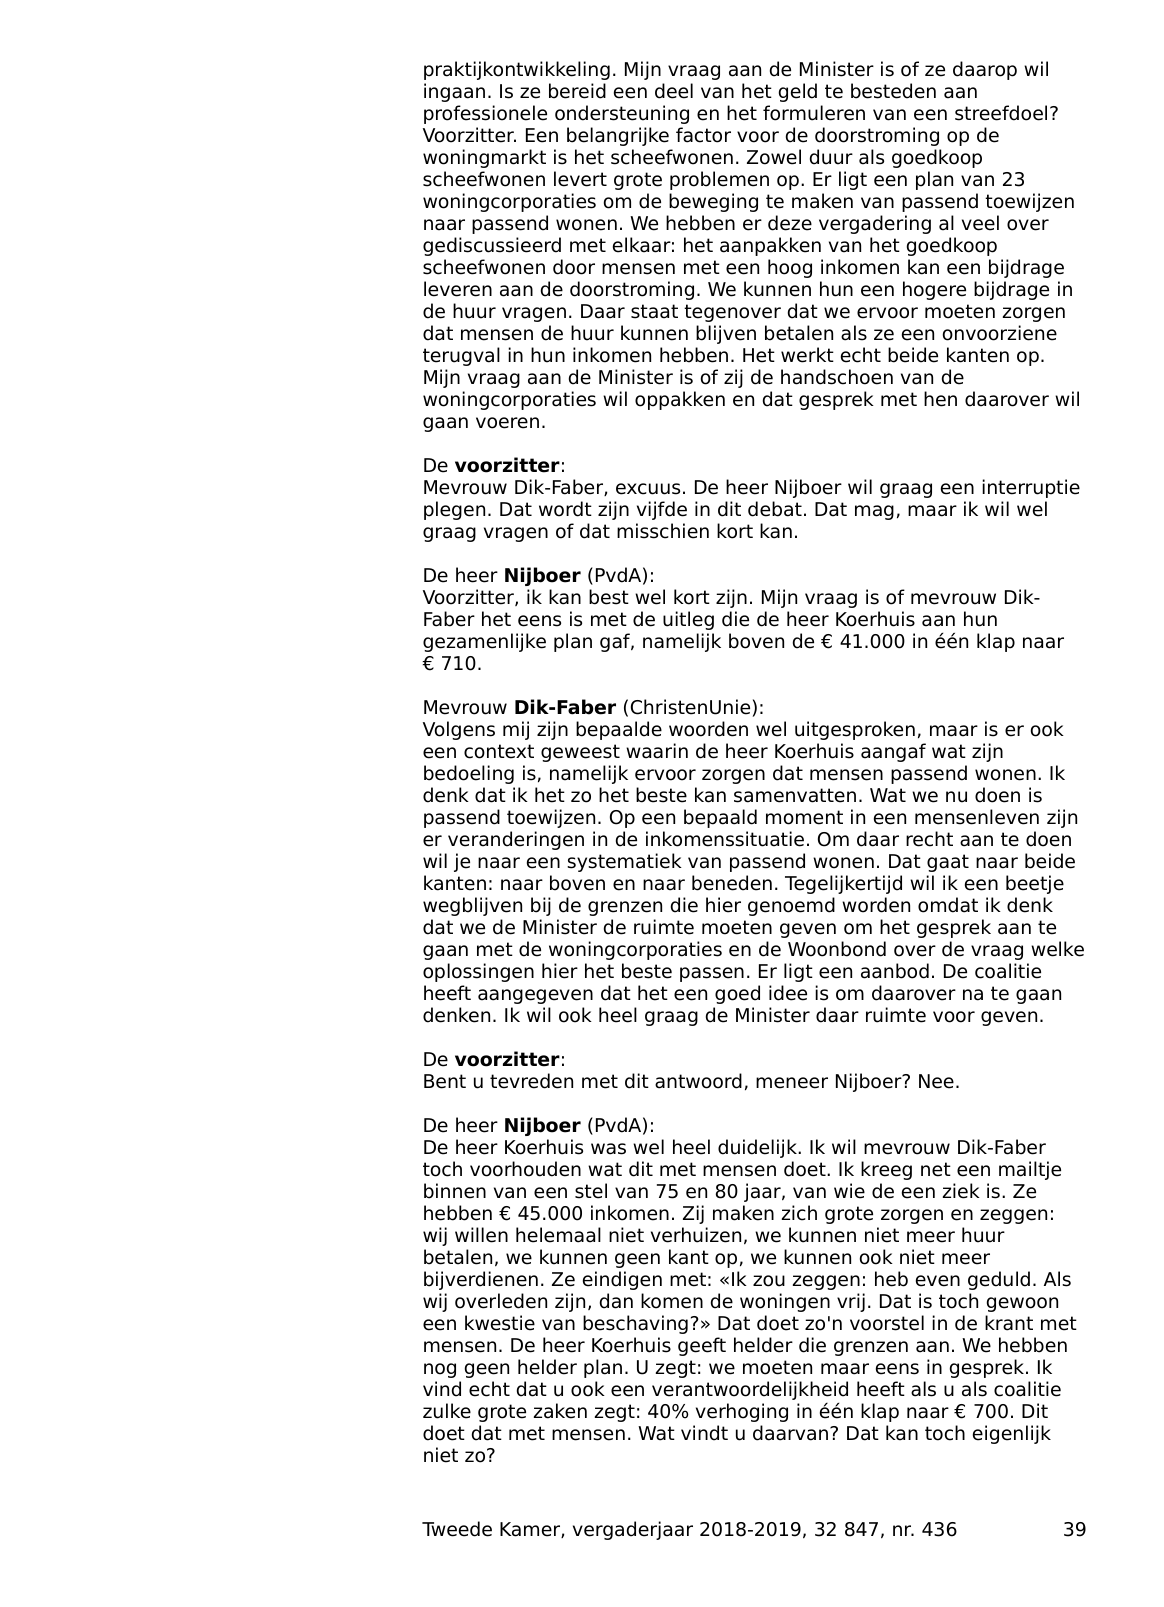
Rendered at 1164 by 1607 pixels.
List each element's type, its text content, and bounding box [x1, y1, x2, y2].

text Mevrouw Dik-Faber, excuus. De heer Nijboer wil graag een interruptie plegen. Dat wordt zijn vijfde in dit debat. Dat mag, maar ik wil wel graag vragen of dat misschien kort kan. [422, 477, 1087, 543]
text Voorzitter. Een belangrijke factor voor de doorstroming op de woningmarkt is het scheefwonen. Zowel duur als goedkoop scheefwonen levert grote problemen op. Er ligt een plan van 23 woningcorporaties om de beweging te maken van passend toewijzen naar passend wonen. We hebben er deze vergadering al veel over gediscussieerd met elkaar: het aanpakken van het goedkoop scheefwonen door mensen met een hoog inkomen kan een bijdrage leveren aan de doorstroming. We kunnen hun een hogere bijdrage in de huur vragen. Daar staat tegenover dat we ervoor moeten zorgen dat mensen de huur kunnen blijven betalen als ze een onvoorziene terugval in hun inkomen hebben. Het werkt echt beide kanten op. Mijn vraag aan de Minister is of zij de handschoen van de woningcorporaties wil oppakken en dat gesprek met hen daarover wil gaan voeren. [422, 125, 1087, 433]
text Voorzitter, ik kan best wel kort zijn. Mijn vraag is of mevrouw Dik-Faber het eens is met de uitleg die de heer Koerhuis aan hun gezamenlijke plan gaf, namelijk boven de € 41.000 in één klap naar € 710. [422, 587, 1087, 675]
text praktijkontwikkeling. Mijn vraag aan de Minister is of ze daarop wil ingaan. Is ze bereid een deel van het geld te besteden aan professionele ondersteuning en het formuleren van een streefdoel? [422, 59, 1087, 125]
text De heer Nijboer (PvdA): [422, 1115, 1087, 1137]
text Mevrouw Dik-Faber (ChristenUnie): [422, 697, 1087, 719]
text Bent u tevreden met dit antwoord, meneer Nijboer? Nee. [422, 1071, 1087, 1093]
text De voorzitter: [422, 455, 1087, 477]
text Volgens mij zijn bepaalde woorden wel uitgesproken, maar is er ook een context geweest waarin de heer Koerhuis aangaf wat zijn bedoeling is, namelijk ervoor zorgen dat mensen passend wonen. Ik denk dat ik het zo het beste kan samenvatten. Wat we nu doen is passend toewijzen. Op een bepaald moment in een mensenleven zijn er veranderingen in de inkomenssituatie. Om daar recht aan te doen wil je naar een systematiek van passend wonen. Dat gaat naar beide kanten: naar boven en naar beneden. Tegelijkertijd wil ik een beetje wegblijven bij de grenzen die hier genoemd worden omdat ik denk dat we de Minister de ruimte moeten geven om het gesprek aan te gaan met de woningcorporaties en de Woonbond over de vraag welke oplossingen hier het beste passen. Er ligt een aanbod. De coalitie heeft aangegeven dat het een goed idee is om daarover na te gaan denken. Ik wil ook heel graag de Minister daar ruimte voor geven. [422, 719, 1087, 1027]
text De heer Nijboer (PvdA): [422, 565, 1087, 587]
text De heer Koerhuis was wel heel duidelijk. Ik wil mevrouw Dik-Faber toch voorhouden wat dit met mensen doet. Ik kreeg net een mailtje binnen van een stel van 75 en 80 jaar, van wie de een ziek is. Ze hebben € 45.000 inkomen. Zij maken zich grote zorgen en zeggen: wij willen helemaal niet verhuizen, we kunnen niet meer huur betalen, we kunnen geen kant op, we kunnen ook niet meer bijverdienen. Ze eindigen met: «Ik zou zeggen: heb even geduld. Als wij overleden zijn, dan komen de woningen vrij. Dat is toch gewoon een kwestie van beschaving?» Dat doet zo'n voorstel in de krant met mensen. De heer Koerhuis geeft helder die grenzen aan. We hebben nog geen helder plan. U zegt: we moeten maar eens in gesprek. Ik vind echt dat u ook een verantwoordelijkheid heeft als u als coalitie zulke grote zaken zegt: 40% verhoging in één klap naar € 700. Dit doet dat met mensen. Wat vindt u daarvan? Dat kan toch eigenlijk niet zo? [422, 1137, 1087, 1467]
text De voorzitter: [422, 1049, 1087, 1071]
